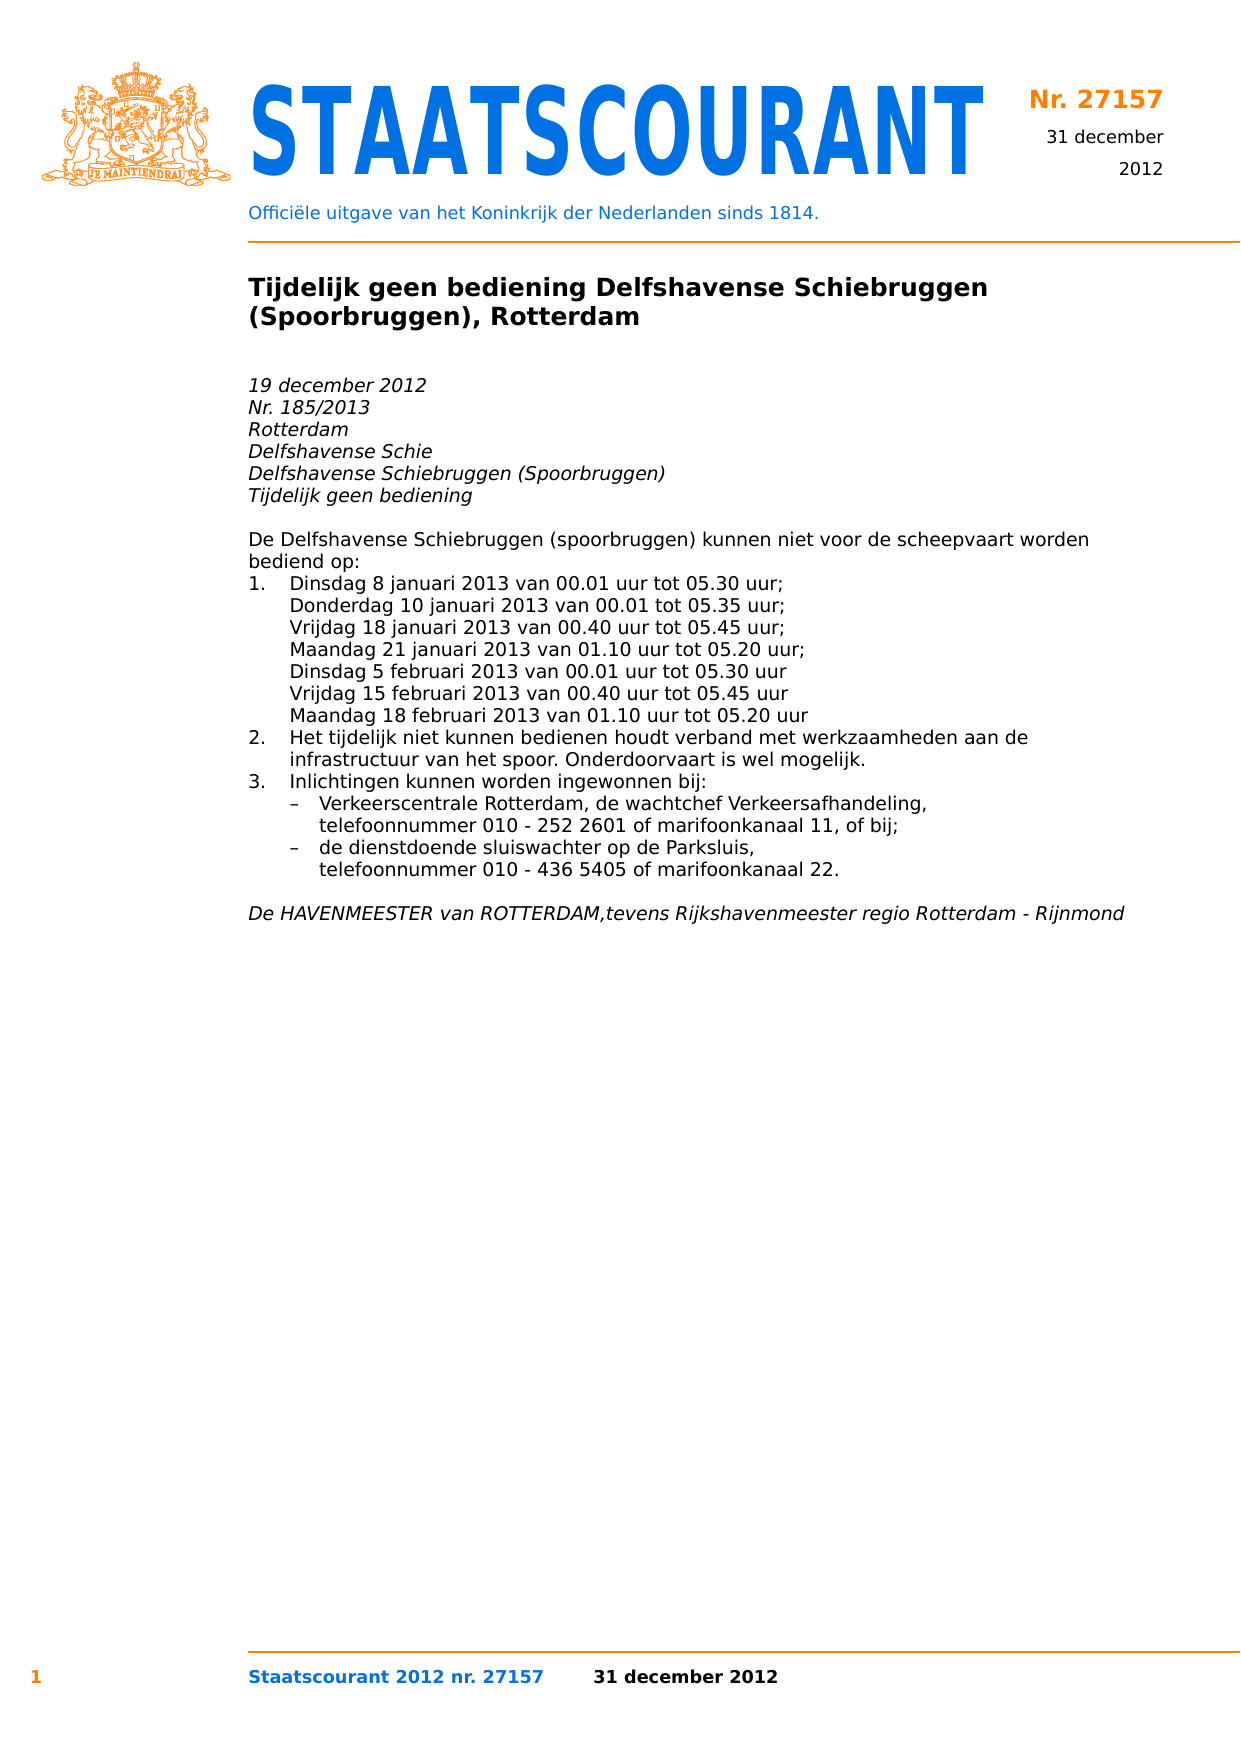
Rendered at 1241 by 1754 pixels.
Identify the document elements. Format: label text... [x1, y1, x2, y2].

table_cell 2012 [998, 153, 1240, 203]
text 1. Dinsdag 8 januari 2013 van 00.01 uur tot 05.30 uur; [248, 573, 1163, 595]
text 3. Inlichtingen kunnen worden ingewonnen bij: [248, 771, 1163, 793]
text Vrijdag 15 februari 2013 van 00.40 uur tot 05.45 uur [289, 683, 1163, 705]
text Tijdelijk geen bediening [248, 485, 1163, 507]
text Dinsdag 5 februari 2013 van 00.01 uur tot 05.30 uur [289, 661, 1163, 683]
text Delfshavense Schiebruggen (Spoorbruggen) [248, 463, 1163, 485]
text De HAVENMEESTER van ROTTERDAM,tevens Rijkshavenmeester regio Rotterdam - Rijnmond [248, 902, 1163, 924]
table_header [25, 62, 248, 241]
text Nr. 185/2013 [248, 397, 1163, 419]
text telefoonnummer 010 - 252 2601 of marifoonkanaal 11, of bij; [319, 814, 1163, 837]
text Delfshavense Schie [248, 441, 1163, 463]
text Rotterdam [248, 419, 1163, 441]
table_cell Officiële uitgave van het Koninkrijk der Nederlanden sinds 1814. [248, 203, 1240, 241]
text Vrijdag 18 januari 2013 van 00.40 uur tot 05.45 uur; [289, 617, 1163, 639]
subtitle Tijdelijk geen bediening Delfshavense Schiebruggen (Spoorbruggen), Rotterdam [248, 273, 1163, 331]
text Donderdag 10 januari 2013 van 00.01 tot 05.35 uur; [289, 595, 1163, 617]
text 19 december 2012 [248, 375, 1163, 397]
text – de dienstdoende sluiswachter op de Parksluis, [289, 837, 1163, 858]
table_header Nr. 27157 [998, 62, 1240, 121]
table_header STAATSCOURANT [248, 62, 998, 203]
text 2. Het tijdelijk niet kunnen bedienen houdt verband met werkzaamheden aan de infrastructuur van het spoor. Onderdoorvaart is wel mogelijk. [248, 727, 1163, 771]
table_cell 31 december [998, 121, 1240, 153]
text telefoonnummer 010 - 436 5405 of marifoonkanaal 22. [319, 858, 1163, 881]
text – Verkeerscentrale Rotterdam, de wachtchef Verkeersafhandeling, [289, 793, 1163, 814]
text Maandag 18 februari 2013 van 01.10 uur tot 05.20 uur [289, 705, 1163, 727]
text De Delfshavense Schiebruggen (spoorbruggen) kunnen niet voor de scheepvaart worden bediend op: [248, 529, 1163, 573]
text Maandag 21 januari 2013 van 01.10 uur tot 05.20 uur; [289, 639, 1163, 661]
picture [41, 62, 231, 186]
